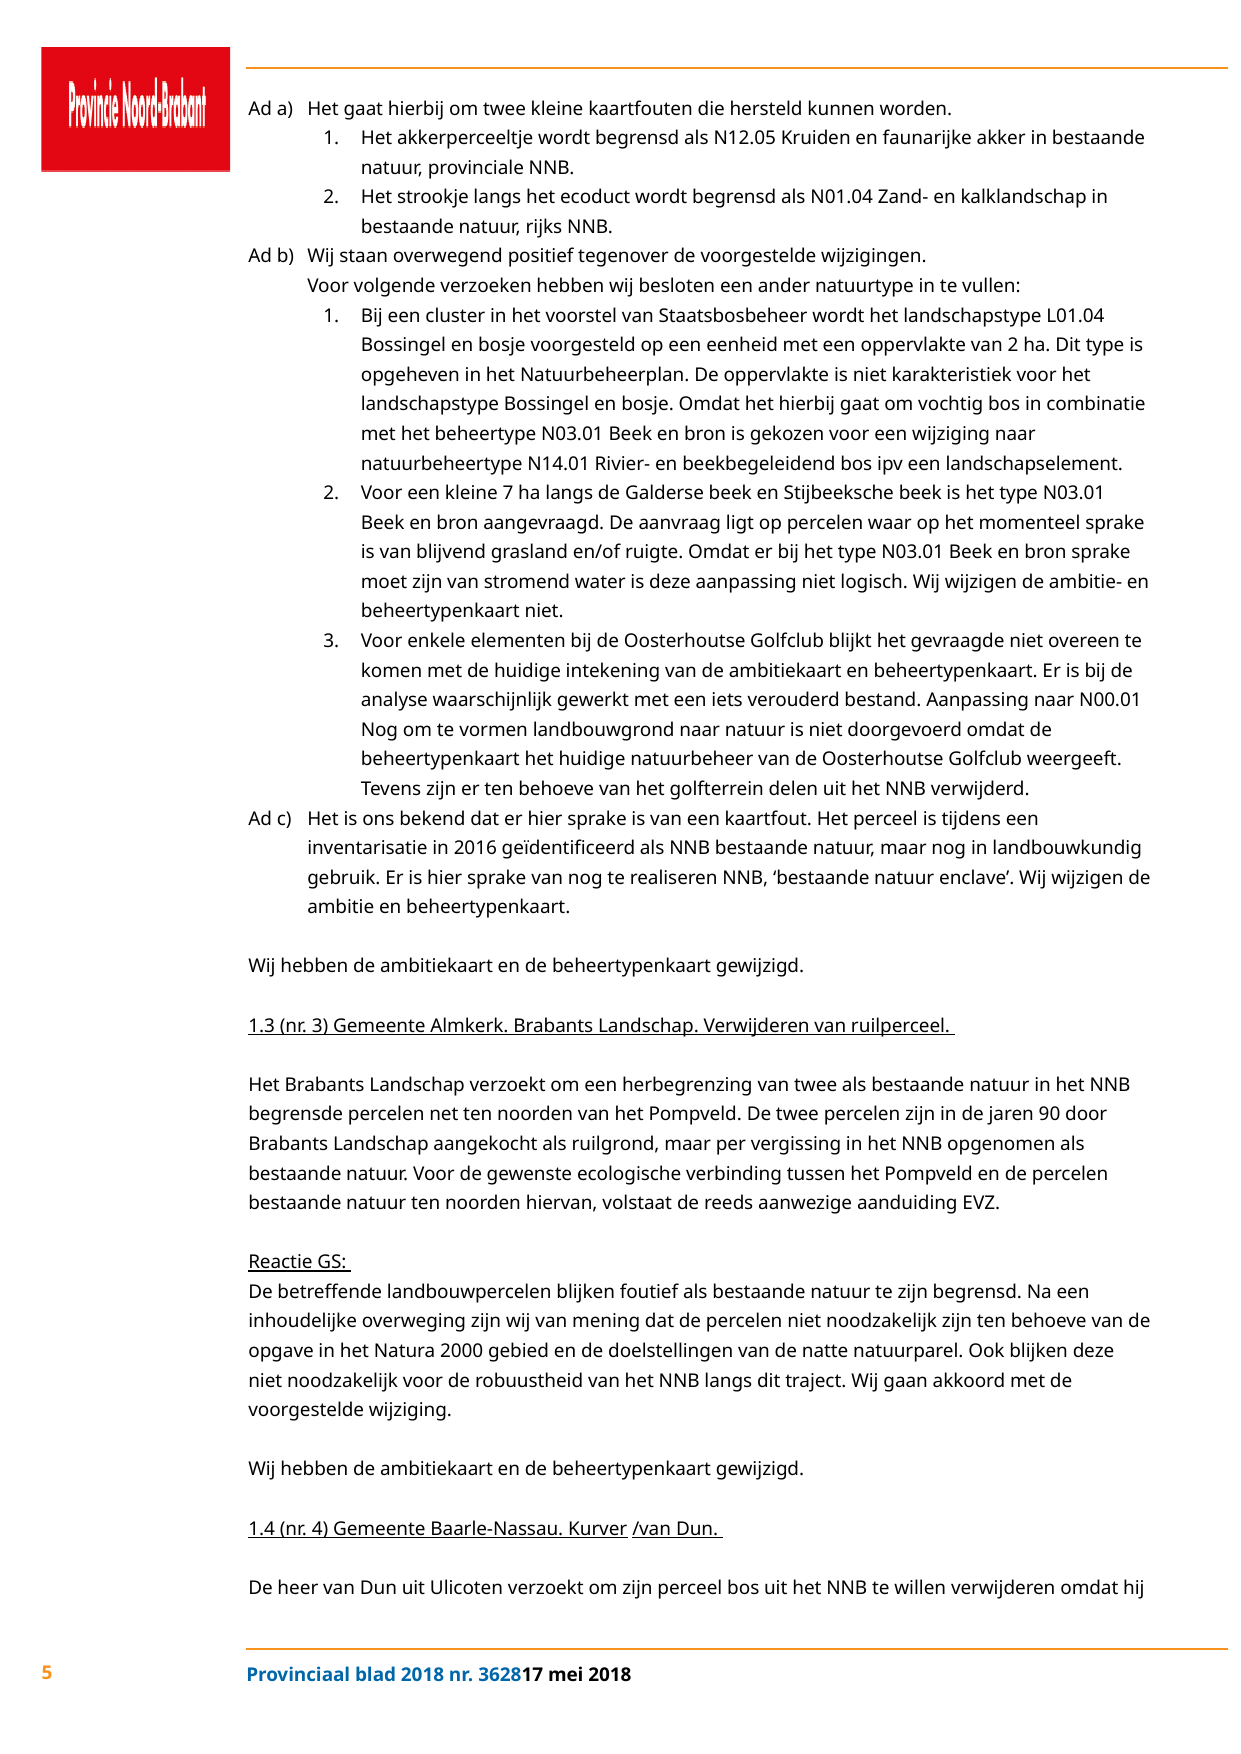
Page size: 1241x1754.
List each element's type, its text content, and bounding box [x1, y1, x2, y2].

list Het gaat hierbij om twee kleine kaartfouten die hersteld kunnen worden. [248, 95, 1152, 121]
list Het akkerperceeltje wordt begrensd als N12.05 Kruiden en faunarijke akker in bestaande natuur, provinciale NNB. [323, 124, 1152, 180]
text 1.3 (nr. 3) Gemeente Almkerk. Brabants Landschap. Verwijderen van ruilperceel. [248, 1012, 1152, 1038]
list Het is ons bekend dat er hier sprake is van een kaartfout. Het perceel is tijdens een inventarisatie in 2016 geïdentificeerd als NNB bestaande natuur, maar nog in landbouwkundig gebruik. Er is hier sprake van nog te realiseren NNB, ‘bestaande natuur enclave’. Wij wijzigen de ambitie en beheertypenkaart. [248, 805, 1152, 919]
list Voor volgende verzoeken hebben wij besloten een ander natuurtype in te vullen: [248, 272, 1152, 298]
list Voor een kleine 7 ha langs de Galderse beek en Stijbeeksche beek is het type N03.01 Beek en bron aangevraagd. De aanvraag ligt op percelen waar op het momenteel sprake is van blijvend grasland en/of ruigte. Omdat er bij het type N03.01 Beek en bron sprake moet zijn van stromend water is deze aanpassing niet logisch. Wij wijzigen de ambitie- en beheertypenkaart niet. [323, 479, 1152, 623]
text Wij hebben de ambitiekaart en de beheertypenkaart gewijzigd. [248, 953, 1152, 978]
text Wij hebben de ambitiekaart en de beheertypenkaart gewijzigd. [248, 1456, 1152, 1481]
list Het strookje langs het ecoduct wordt begrensd als N01.04 Zand- en kalklandschap in bestaande natuur, rijks NNB. [323, 183, 1152, 239]
list Bij een cluster in het voorstel van Staatsbosbeheer wordt het landschapstype L01.04 Bossingel en bosje voorgesteld op een eenheid met een oppervlakte van 2 ha. Dit type is opgeheven in het Natuurbeheerplan. De oppervlakte is niet karakteristiek voor het landschapstype Bossingel en bosje. Omdat het hierbij gaat om vochtig bos in combinatie met het beheertype N03.01 Beek en bron is gekozen voor een wijziging naar natuurbeheertype N14.01 Rivier- en beekbegeleidend bos ipv een landschapselement. [323, 302, 1152, 476]
text Reactie GS: [248, 1248, 1152, 1274]
picture [41, 47, 231, 172]
text De heer van Dun uit Ulicoten verzoekt om zijn perceel bos uit het NNB te willen verwijderen omdat hij [248, 1574, 1152, 1600]
text Het Brabants Landschap verzoekt om een herbegrenzing van twee als bestaande natuur in het NNB begrensde percelen net ten noorden van het Pompveld. De twee percelen zijn in de jaren 90 door Brabants Landschap aangekocht als ruilgrond, maar per vergissing in het NNB opgenomen als bestaande natuur. Voor de gewenste ecologische verbinding tussen het Pompveld en de percelen bestaande natuur ten noorden hiervan, volstaat de reeds aanwezige aanduiding EVZ. [248, 1071, 1152, 1215]
text De betreffende landbouwpercelen blijken foutief als bestaande natuur te zijn begrensd. Na een inhoudelijke overweging zijn wij van mening dat de percelen niet noodzakelijk zijn ten behoeve van de opgave in het Natura 2000 gebied en de doelstellingen van de natte natuurparel. Ook blijken deze niet noodzakelijk voor de robuustheid van het NNB langs dit traject. Wij gaan akkoord met de voorgestelde wijziging. [248, 1278, 1152, 1422]
text 1.4 (nr. 4) Gemeente Baarle-Nassau. Kurver /van Dun. [248, 1515, 1152, 1541]
list Voor enkele elementen bij de Oosterhoutse Golfclub blijkt het gevraagde niet overeen te komen met de huidige intekening van de ambitiekaart en beheertypenkaart. Er is bij de analyse waarschijnlijk gewerkt met een iets verouderd bestand. Aanpassing naar N00.01 Nog om te vormen landbouwgrond naar natuur is niet doorgevoerd omdat de beheertypenkaart het huidige natuurbeheer van de Oosterhoutse Golfclub weergeeft. Tevens zijn er ten behoeve van het golfterrein delen uit het NNB verwijderd. [323, 627, 1152, 801]
list Wij staan overwegend positief tegenover de voorgestelde wijzigingen. [248, 243, 1152, 268]
